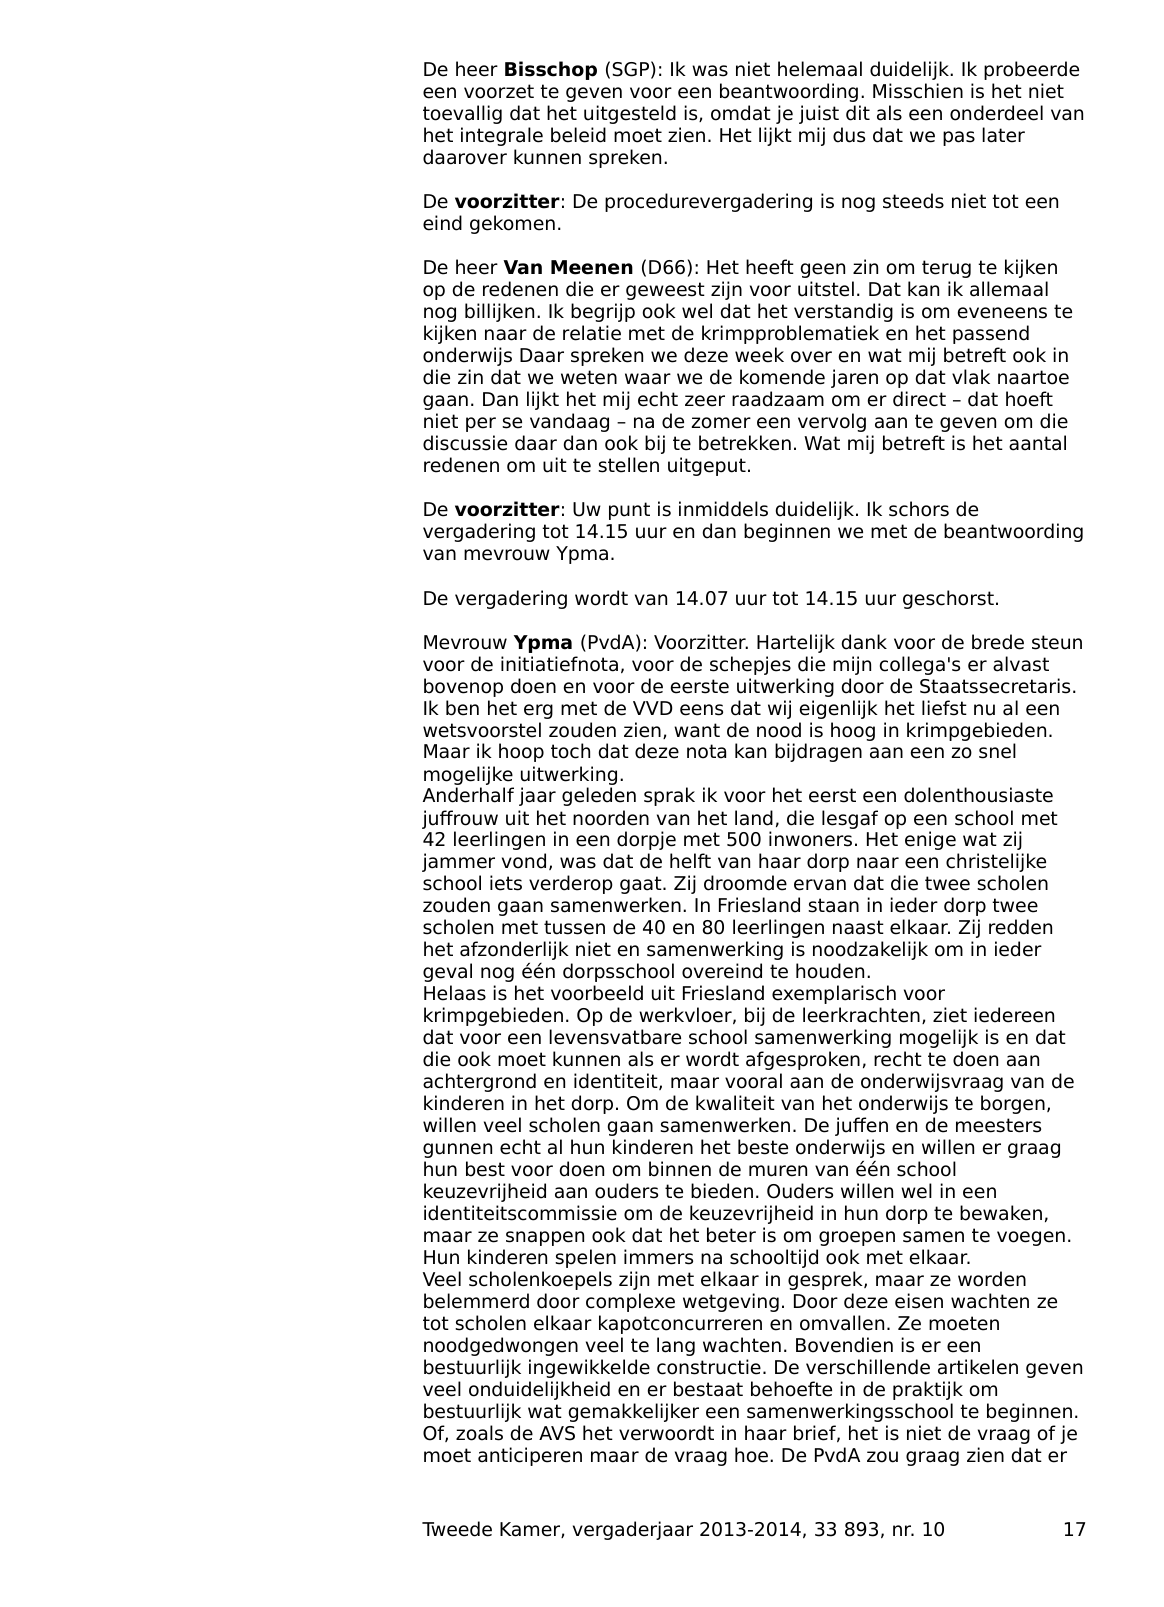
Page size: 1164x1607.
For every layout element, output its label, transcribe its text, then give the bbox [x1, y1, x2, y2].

text De heer Bisschop (SGP): Ik was niet helemaal duidelijk. Ik probeerde een voorzet te geven voor een beantwoording. Misschien is het niet toevallig dat het uitgesteld is, omdat je juist dit als een onderdeel van het integrale beleid moet zien. Het lijkt mij dus dat we pas later daarover kunnen spreken. [422, 59, 1087, 169]
text De heer Van Meenen (D66): Het heeft geen zin om terug te kijken op de redenen die er geweest zijn voor uitstel. Dat kan ik allemaal nog billijken. Ik begrijp ook wel dat het verstandig is om eveneens te kijken naar de relatie met de krimpproblematiek en het passend onderwijs Daar spreken we deze week over en wat mij betreft ook in die zin dat we weten waar we de komende jaren op dat vlak naartoe gaan. Dan lijkt het mij echt zeer raadzaam om er direct – dat hoeft niet per se vandaag – na de zomer een vervolg aan te geven om die discussie daar dan ook bij te betrekken. Wat mij betreft is het aantal redenen om uit te stellen uitgeput. [422, 257, 1087, 477]
text Mevrouw Ypma (PvdA): Voorzitter. Hartelijk dank voor de brede steun voor de initiatiefnota, voor de schepjes die mijn collega's er alvast bovenop doen en voor de eerste uitwerking door de Staatssecretaris. [422, 632, 1087, 697]
text Anderhalf jaar geleden sprak ik voor het eerst een dolenthousiaste juffrouw uit het noorden van het land, die lesgaf op een school met 42 leerlingen in een dorpje met 500 inwoners. Het enige wat zij jammer vond, was dat de helft van haar dorp naar een christelijke school iets verderop gaat. Zij droomde ervan dat die twee scholen zouden gaan samenwerken. In Friesland staan in ieder dorp twee scholen met tussen de 40 en 80 leerlingen naast elkaar. Zij redden het afzonderlijk niet en samenwerking is noodzakelijk om in ieder geval nog één dorpsschool overeind te houden. [422, 785, 1087, 983]
text De voorzitter: De procedurevergadering is nog steeds niet tot een eind gekomen. [422, 191, 1087, 235]
text De voorzitter: Uw punt is inmiddels duidelijk. Ik schors de vergadering tot 14.15 uur en dan beginnen we met de beantwoording van mevrouw Ypma. [422, 499, 1087, 565]
text Veel scholenkoepels zijn met elkaar in gesprek, maar ze worden belemmerd door complexe wetgeving. Door deze eisen wachten ze tot scholen elkaar kapotconcurreren en omvallen. Ze moeten noodgedwongen veel te lang wachten. Bovendien is er een bestuurlijk ingewikkelde constructie. De verschillende artikelen geven veel onduidelijkheid en er bestaat behoefte in de praktijk om bestuurlijk wat gemakkelijker een samenwerkingsschool te beginnen. Of, zoals de AVS het verwoordt in haar brief, het is niet de vraag of je moet anticiperen maar de vraag hoe. De PvdA zou graag zien dat er [422, 1269, 1087, 1467]
text Helaas is het voorbeeld uit Friesland exemplarisch voor krimpgebieden. Op de werkvloer, bij de leerkrachten, ziet iedereen dat voor een levensvatbare school samenwerking mogelijk is en dat die ook moet kunnen als er wordt afgesproken, recht te doen aan achtergrond en identiteit, maar vooral aan de onderwijsvraag van de kinderen in het dorp. Om de kwaliteit van het onderwijs te borgen, willen veel scholen gaan samenwerken. De juffen en de meesters gunnen echt al hun kinderen het beste onderwijs en willen er graag hun best voor doen om binnen de muren van één school keuzevrijheid aan ouders te bieden. Ouders willen wel in een identiteitscommissie om de keuzevrijheid in hun dorp te bewaken, maar ze snappen ook dat het beter is om groepen samen te voegen. Hun kinderen spelen immers na schooltijd ook met elkaar. [422, 983, 1087, 1269]
text De vergadering wordt van 14.07 uur tot 14.15 uur geschorst. [422, 587, 1087, 609]
text Ik ben het erg met de VVD eens dat wij eigenlijk het liefst nu al een wetsvoorstel zouden zien, want de nood is hoog in krimpgebieden. Maar ik hoop toch dat deze nota kan bijdragen aan een zo snel mogelijke uitwerking. [422, 697, 1087, 785]
